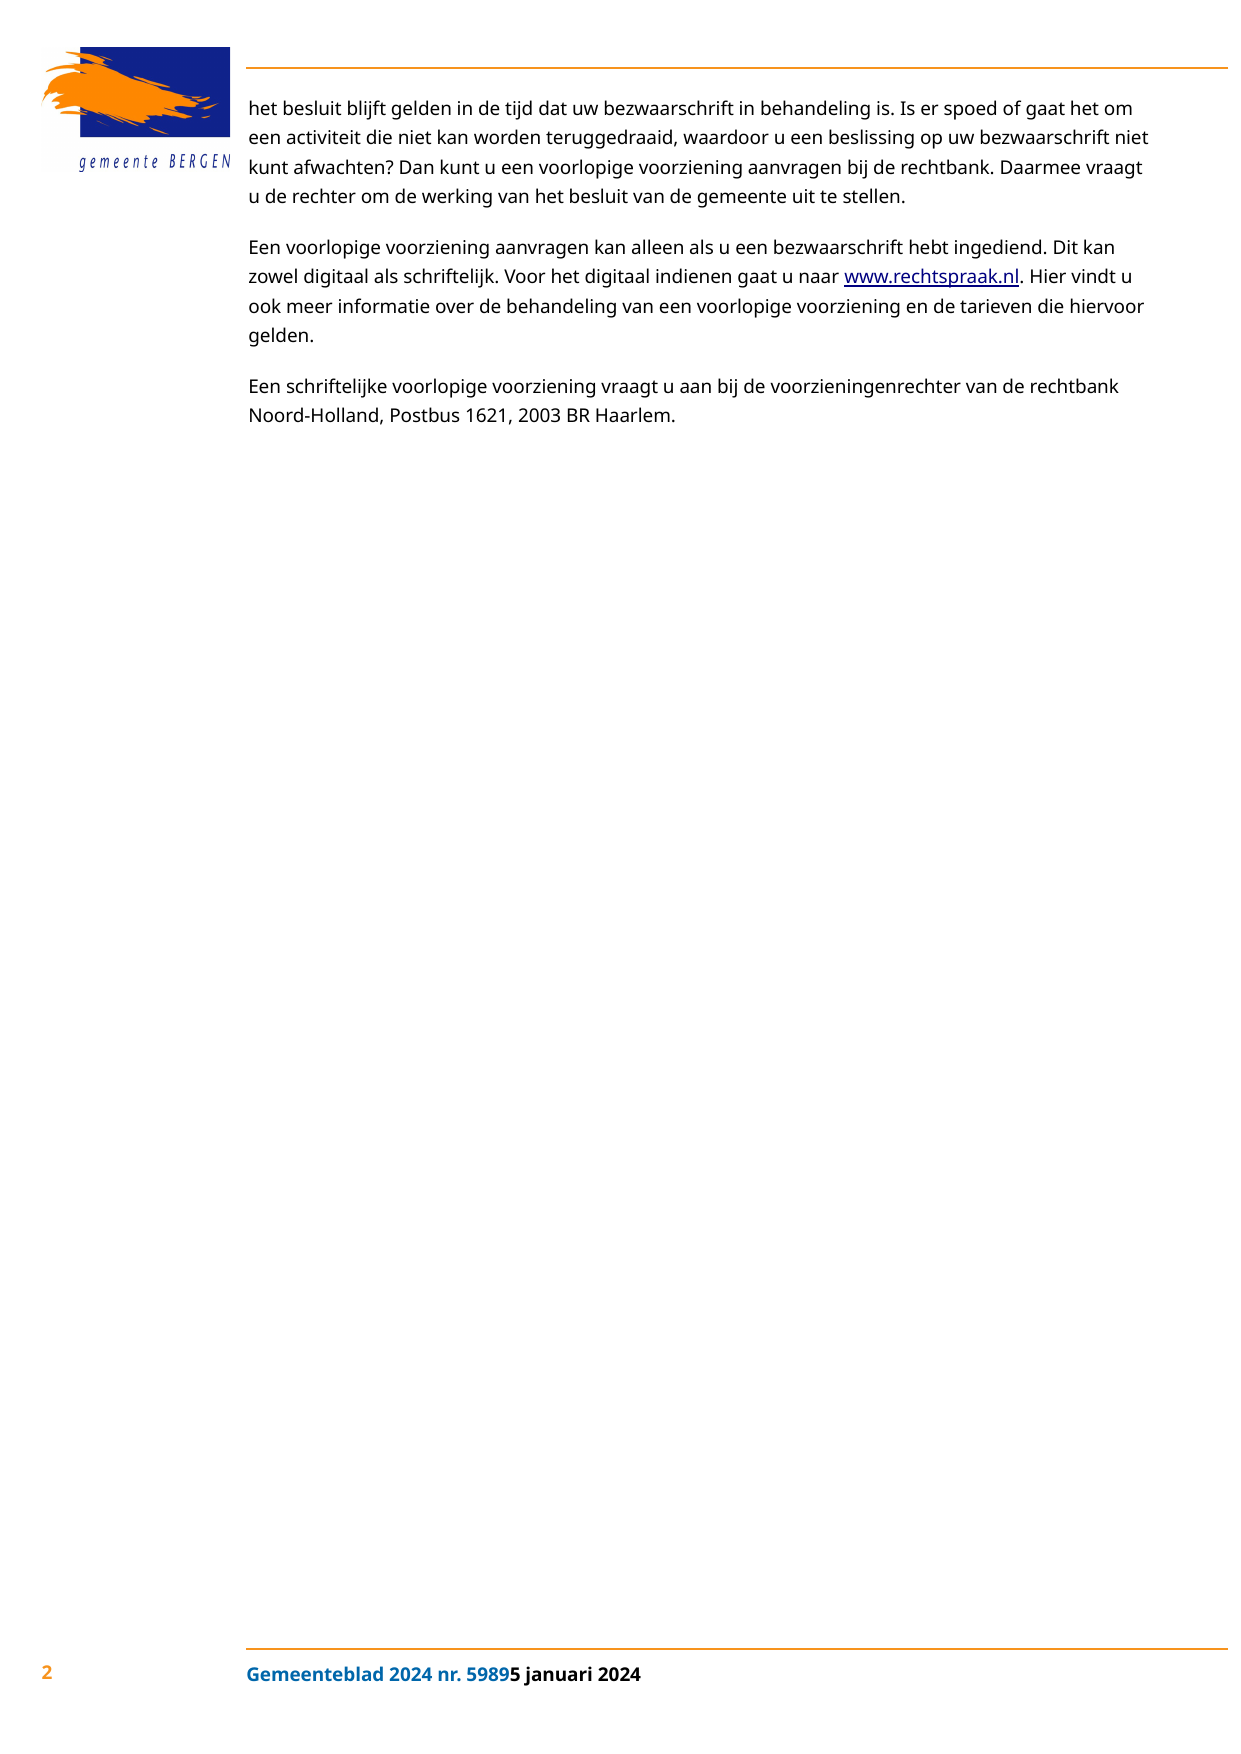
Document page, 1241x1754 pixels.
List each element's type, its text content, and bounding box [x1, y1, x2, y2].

picture [41, 47, 231, 172]
text het besluit blijft gelden in de tijd dat uw bezwaarschrift in behandeling is. Is er spoed of gaat het om een activiteit die niet kan worden teruggedraaid, waardoor u een beslissing op uw bezwaarschrift niet kunt afwachten? Dan kunt u een voorlopige voorziening aanvragen bij de rechtbank. Daarmee vraagt u de rechter om de werking van het besluit van de gemeente uit te stellen. [248, 95, 1152, 209]
text Een voorlopige voorziening aanvragen kan alleen als u een bezwaarschrift hebt ingediend. Dit kan zowel digitaal als schriftelijk. Voor het digitaal indienen gaat u naar www.rechtspraak.nl. Hier vindt u ook meer informatie over de behandeling van een voorlopige voorziening en de tarieven die hiervoor gelden. [248, 234, 1152, 348]
text Een schriftelijke voorlopige voorziening vraagt u aan bij de voorzieningenrechter van de rechtbank Noord-Holland, Postbus 1621, 2003 BR Haarlem. [248, 373, 1152, 428]
